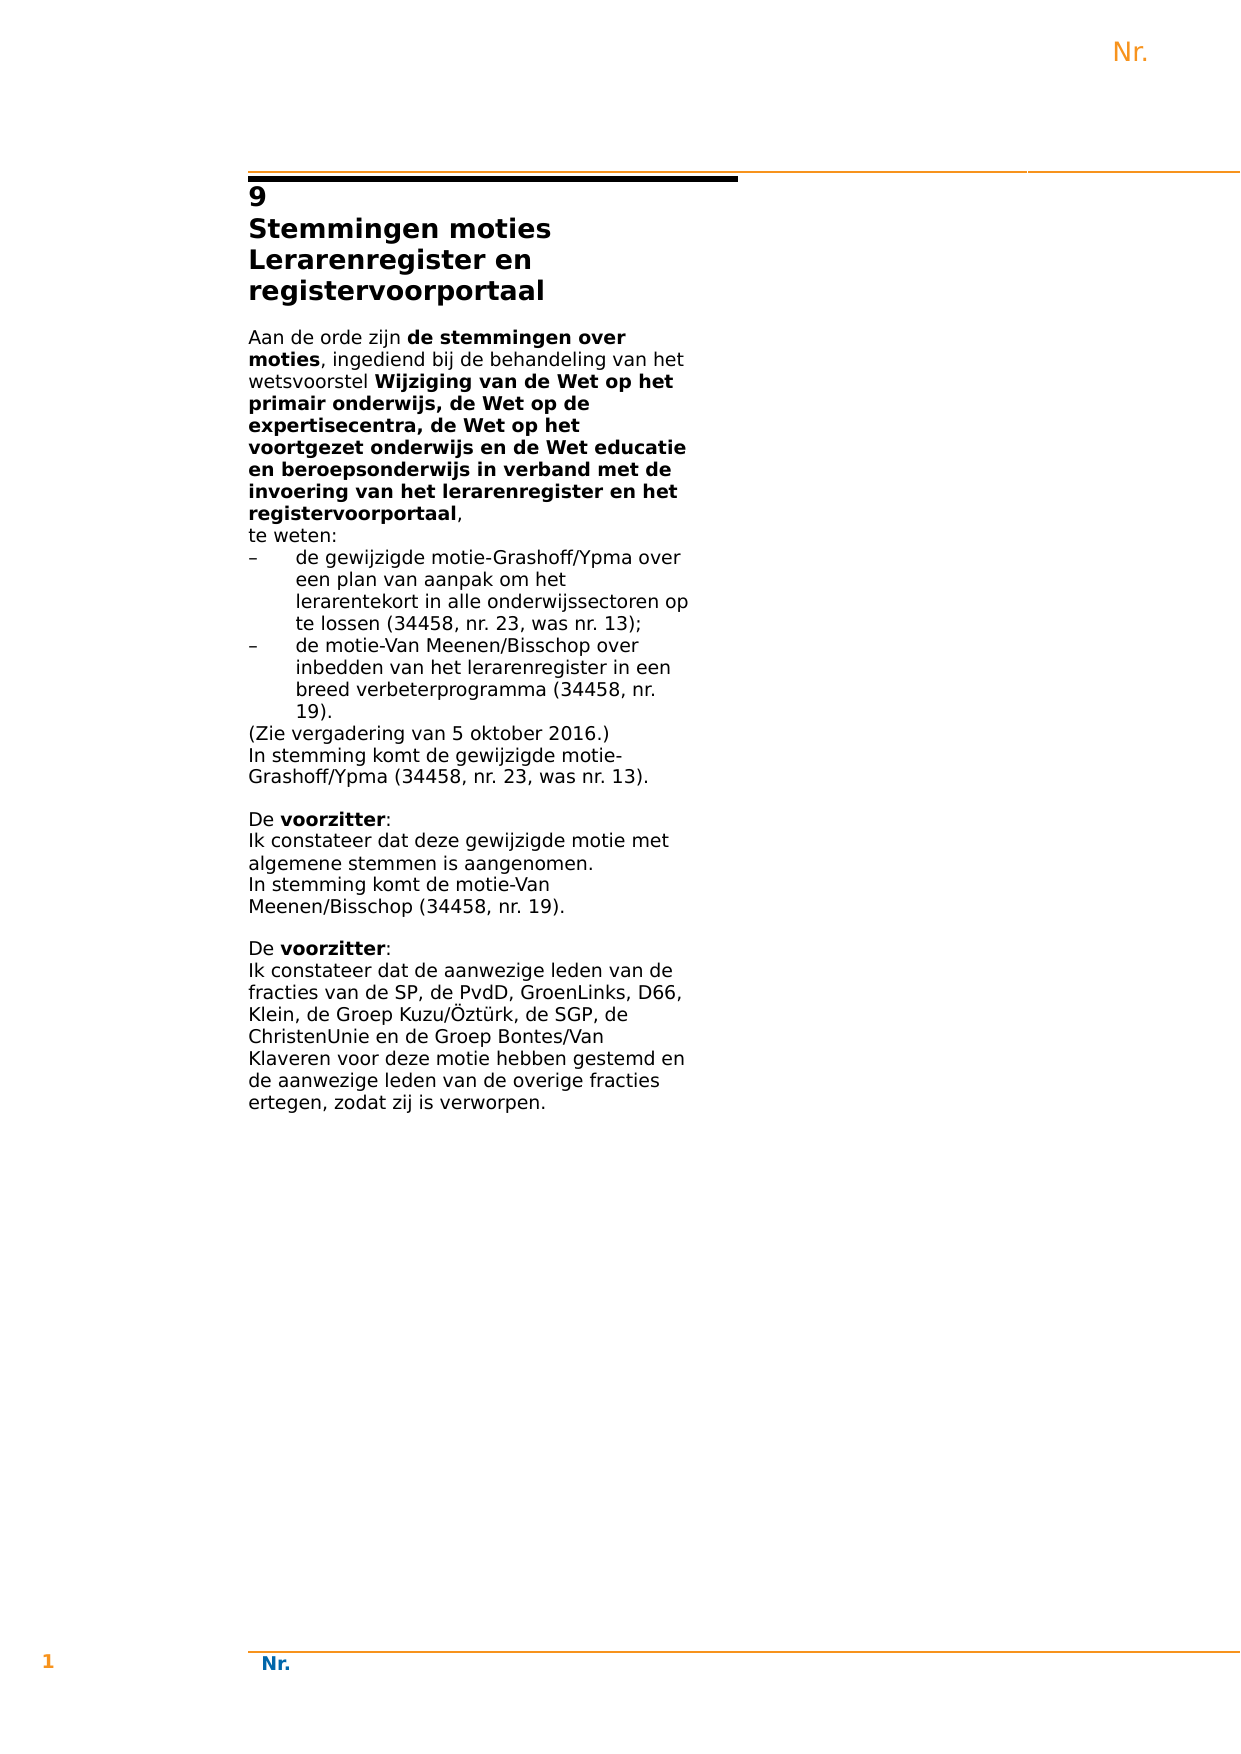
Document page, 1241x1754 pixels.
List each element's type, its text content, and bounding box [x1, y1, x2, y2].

text Ik constateer dat de aanwezige leden van de fracties van de SP, de PvdD, GroenLinks, D66, Klein, de Groep Kuzu/Öztürk, de SGP, de ChristenUnie en de Groep Bontes/Van Klaveren voor deze motie hebben gestemd en de aanwezige leden van de overige fracties ertegen, zodat zij is verworpen. [248, 960, 691, 1114]
title 9 Stemmingen moties Lerarenregister en registervoorportaal [248, 182, 691, 307]
list de gewijzigde motie-Grashoff/Ypma over een plan van aanpak om het lerarentekort in alle onderwijssectoren op te lossen (34458, nr. 23, was nr. 13); [248, 547, 691, 634]
list de motie-Van Meenen/Bisschop over inbedden van het lerarenregister in een breed verbeterprogramma (34458, nr. 19). [248, 634, 691, 722]
text De voorzitter: [248, 938, 691, 960]
text In stemming komt de motie-Van Meenen/Bisschop (34458, nr. 19). [248, 874, 691, 918]
text te weten: [248, 525, 691, 547]
text (Zie vergadering van 5 oktober 2016.) [248, 722, 691, 744]
text Aan de orde zijn de stemmingen over moties, ingediend bij de behandeling van het wetsvoorstel Wijziging van de Wet op het primair onderwijs, de Wet op de expertisecentra, de Wet op het voortgezet onderwijs en de Wet educatie en beroepsonderwijs in verband met de invoering van het lerarenregister en het registervoorportaal, [248, 327, 691, 525]
text Ik constateer dat deze gewijzigde motie met algemene stemmen is aangenomen. [248, 830, 691, 874]
text In stemming komt de gewijzigde motie-Grashoff/Ypma (34458, nr. 23, was nr. 13). [248, 744, 691, 788]
text De voorzitter: [248, 808, 691, 830]
